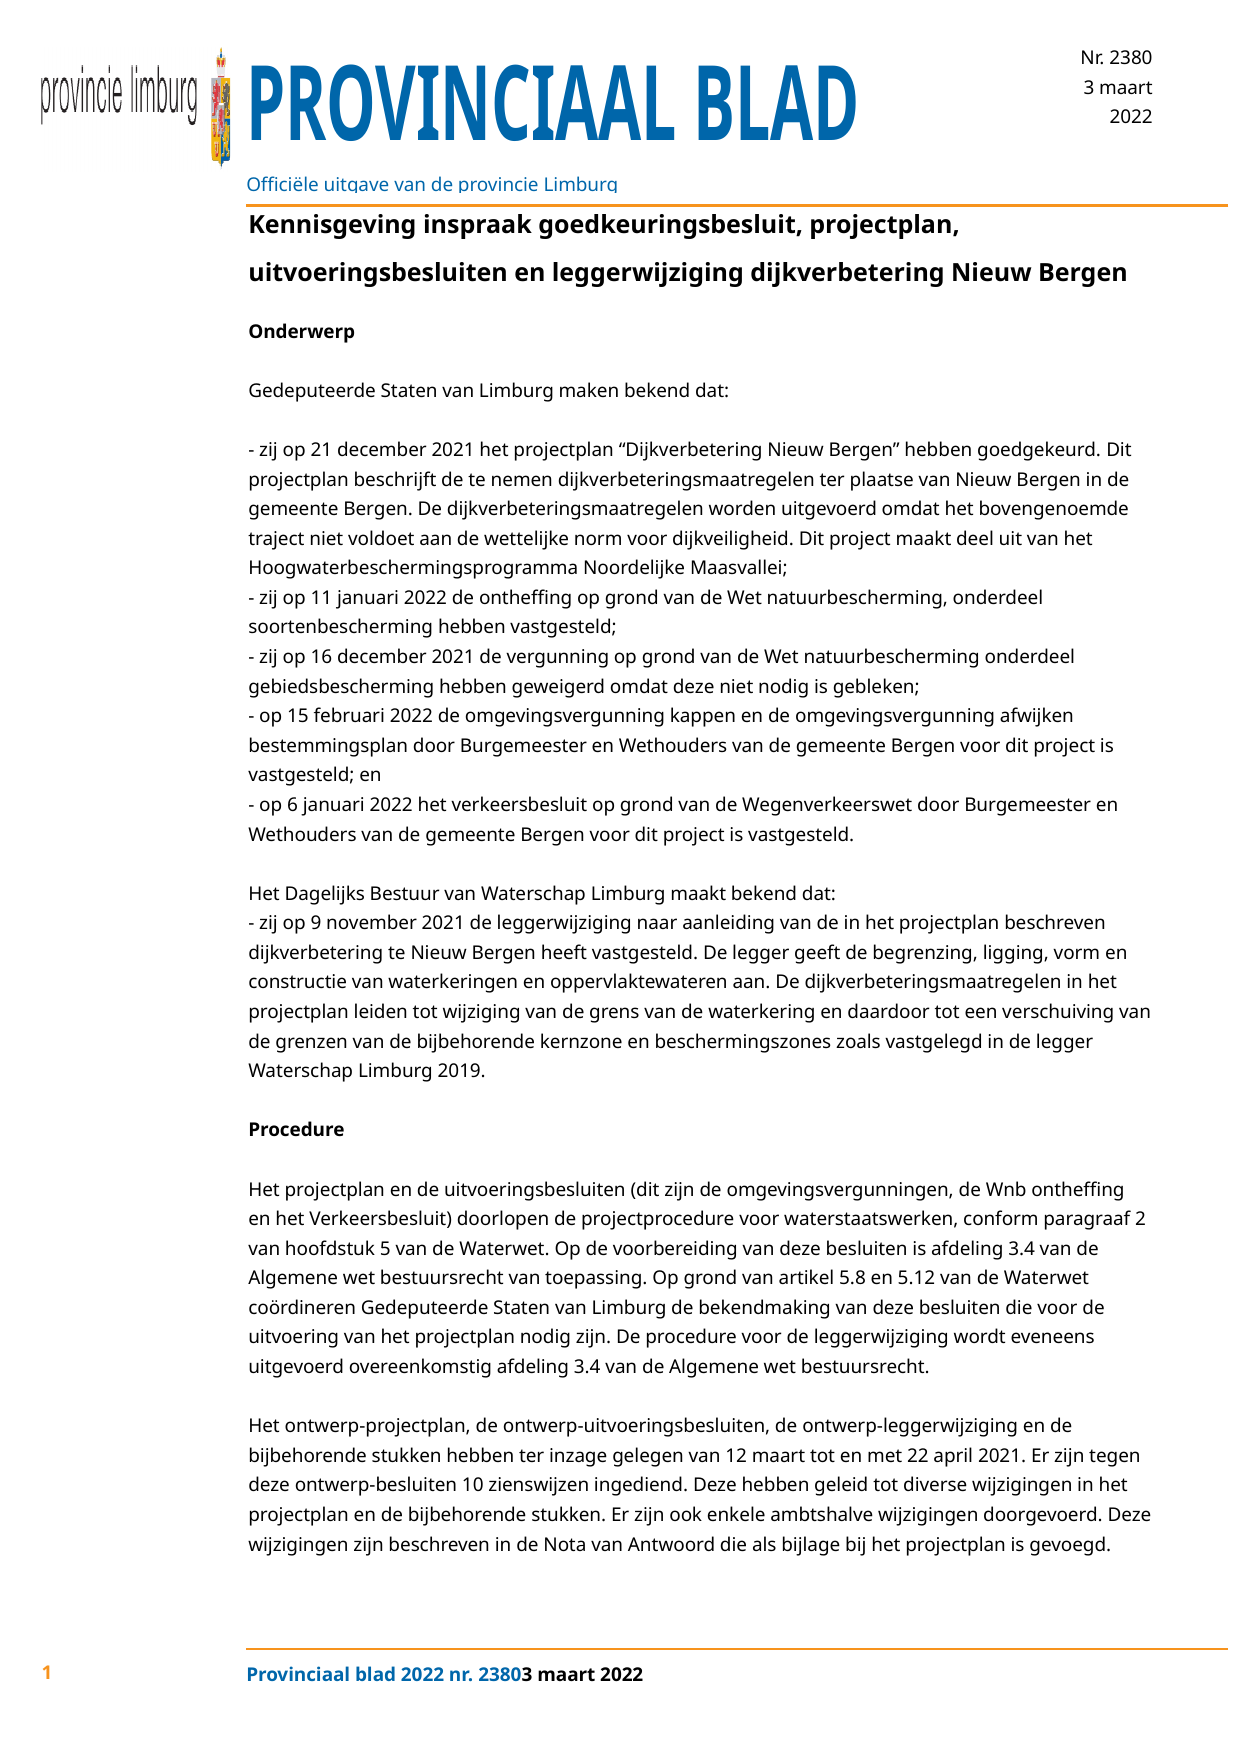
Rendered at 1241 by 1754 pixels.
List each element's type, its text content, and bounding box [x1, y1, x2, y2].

text Het ontwerp-projectplan, de ontwerp-uitvoeringsbesluiten, de ontwerp-leggerwijziging en de bijbehorende stukken hebben ter inzage gelegen van 12 maart tot en met 22 april 2021. Er zijn tegen deze ontwerp-besluiten 10 zienswijzen ingediend. Deze hebben geleid tot diverse wijzigingen in het projectplan en de bijbehorende stukken. Er zijn ook enkele ambtshalve wijzigingen doorgevoerd. Deze wijzigingen zijn beschreven in de Nota van Antwoord die als bijlage bij het projectplan is gevoegd. [248, 1412, 1152, 1557]
text Procedure [248, 1117, 1152, 1142]
text - op 15 februari 2022 de omgevingsvergunning kappen en de omgevingsvergunning afwijken bestemmingsplan door Burgemeester en Wethouders van de gemeente Bergen voor dit project is vastgesteld; en [248, 702, 1152, 787]
text - zij op 11 januari 2022 de ontheffing op grond van de Wet natuurbescherming, onderdeel soortenbescherming hebben vastgesteld; [248, 584, 1152, 639]
text - op 6 januari 2022 het verkeersbesluit op grond van de Wegenverkeerswet door Burgemeester en Wethouders van de gemeente Bergen voor dit project is vastgesteld. [248, 791, 1152, 847]
text Kennisgeving inspraak goedkeuringsbesluit, projectplan, uitvoeringsbesluiten en leggerwijziging dijkverbetering Nieuw Bergen [248, 207, 1152, 288]
text Het projectplan en de uitvoeringsbesluiten (dit zijn de omgevingsvergunningen, de Wnb ontheffing en het Verkeersbesluit) doorlopen de projectprocedure voor waterstaatswerken, conform paragraaf 2 van hoofdstuk 5 van de Waterwet. Op de voorbereiding van deze besluiten is afdeling 3.4 van de Algemene wet bestuursrecht van toepassing. Op grond van artikel 5.8 en 5.12 van de Waterwet coördineren Gedeputeerde Staten van Limburg de bekendmaking van deze besluiten die voor de uitvoering van het projectplan nodig zijn. De procedure voor de leggerwijziging wordt eveneens uitgevoerd overeenkomstig afdeling 3.4 van de Algemene wet bestuursrecht. [248, 1176, 1152, 1379]
text Gedeputeerde Staten van Limburg maken bekend dat: [248, 377, 1152, 403]
text Onderwerp [248, 318, 1152, 344]
text - zij op 9 november 2021 de leggerwijziging naar aanleiding van de in het projectplan beschreven dijkverbetering te Nieuw Bergen heeft vastgesteld. De legger geeft de begrenzing, ligging, vorm en constructie van waterkeringen en oppervlaktewateren aan. De dijkverbeteringsmaatregelen in het projectplan leiden tot wijziging van de grens van de waterkering en daardoor tot een verschuiving van de grenzen van de bijbehorende kernzone en beschermingszones zoals vastgelegd in de legger Waterschap Limburg 2019. [248, 909, 1152, 1083]
picture [41, 47, 231, 172]
text - zij op 21 december 2021 het projectplan “Dijkverbetering Nieuw Bergen” hebben goedgekeurd. Dit projectplan beschrijft de te nemen dijkverbeteringsmaatregelen ter plaatse van Nieuw Bergen in de gemeente Bergen. De dijkverbeteringsmaatregelen worden uitgevoerd omdat het bovengenoemde traject niet voldoet aan de wettelijke norm voor dijkveiligheid. Dit project maakt deel uit van het Hoogwaterbeschermingsprogramma Noordelijke Maasvallei; [248, 436, 1152, 580]
text Het Dagelijks Bestuur van Waterschap Limburg maakt bekend dat: [248, 880, 1152, 906]
text - zij op 16 december 2021 de vergunning op grond van de Wet natuurbescherming onderdeel gebiedsbescherming hebben geweigerd omdat deze niet nodig is gebleken; [248, 643, 1152, 699]
